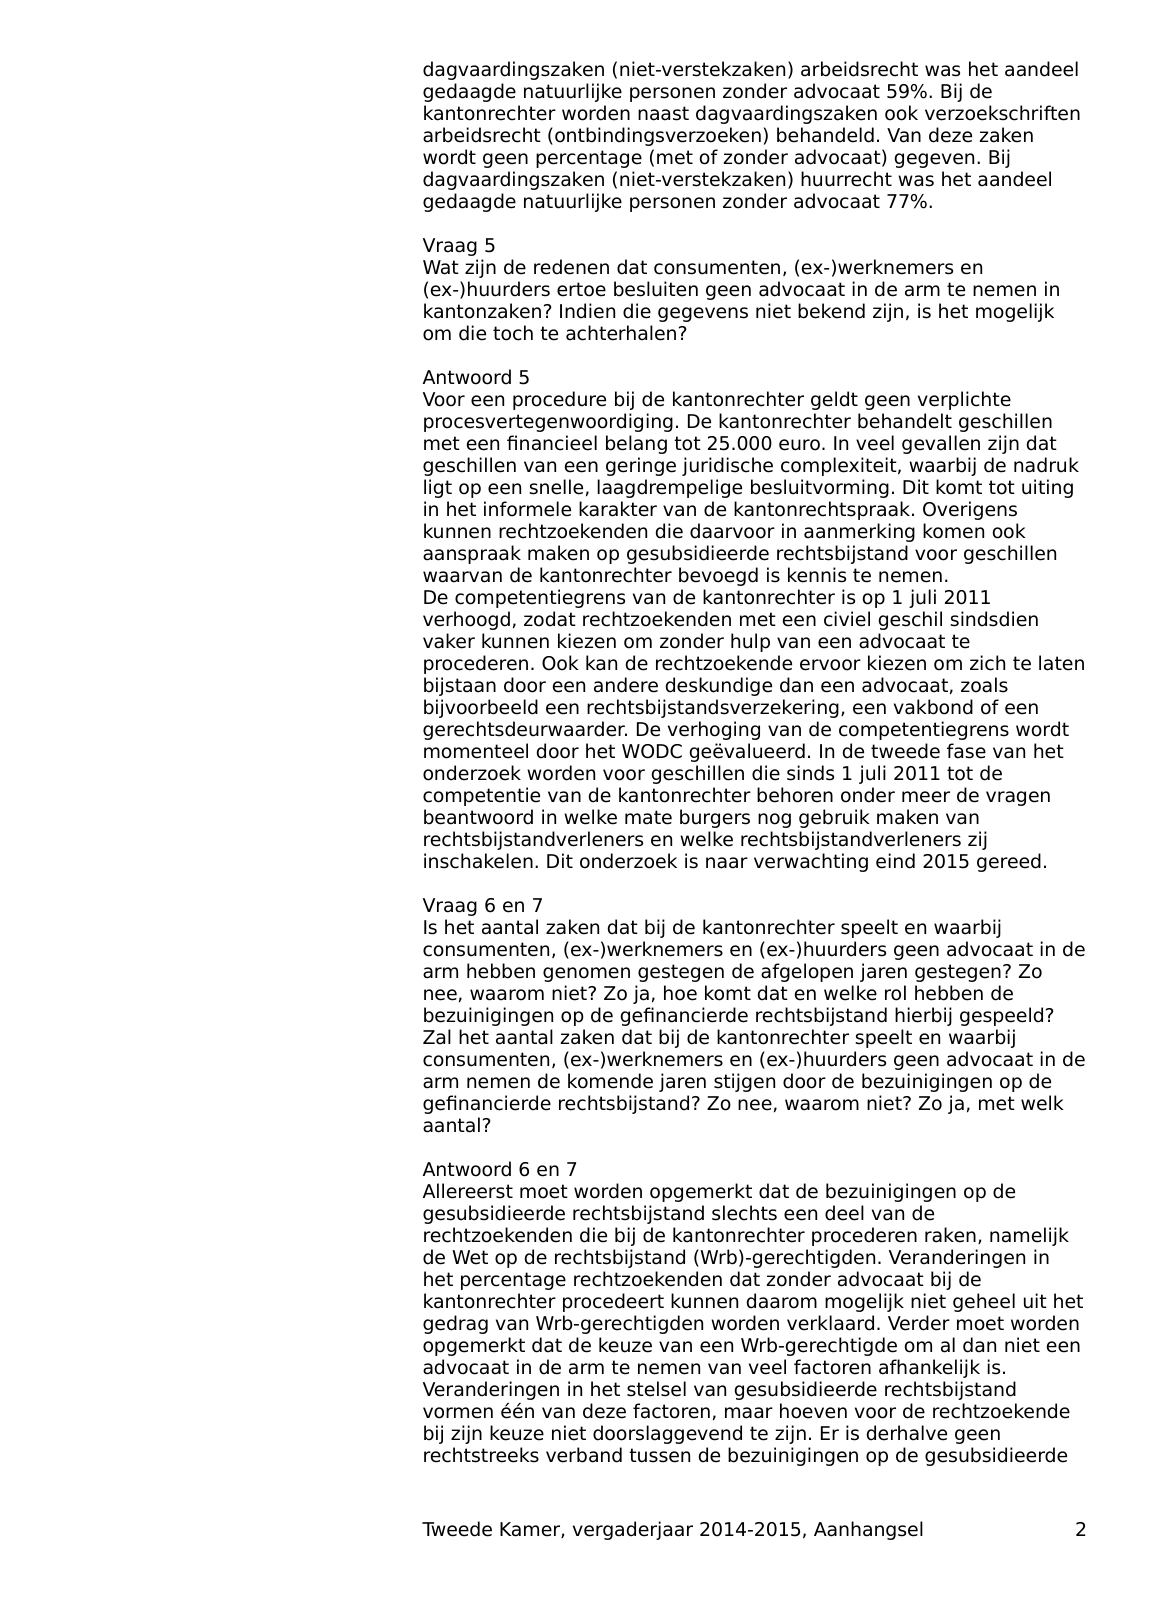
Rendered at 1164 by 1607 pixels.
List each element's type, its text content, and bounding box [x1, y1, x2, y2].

text Zal het aantal zaken dat bij de kantonrechter speelt en waarbij consumenten, (ex-)werknemers en (ex-)huurders geen advocaat in de arm nemen de komende jaren stijgen door de bezuinigingen op de gefinancierde rechtsbijstand? Zo nee, waarom niet? Zo ja, met welk aantal? [422, 1027, 1087, 1137]
text Antwoord 5 [422, 367, 1087, 389]
text Voor een procedure bij de kantonrechter geldt geen verplichte procesvertegenwoordiging. De kantonrechter behandelt geschillen met een financieel belang tot 25.000 euro. In veel gevallen zijn dat geschillen van een geringe juridische complexiteit, waarbij de nadruk ligt op een snelle, laagdrempelige besluitvorming. Dit komt tot uiting in het informele karakter van de kantonrechtspraak. Overigens kunnen rechtzoekenden die daarvoor in aanmerking komen ook aanspraak maken op gesubsidieerde rechtsbijstand voor geschillen waarvan de kantonrechter bevoegd is kennis te nemen. [422, 389, 1087, 587]
text Allereerst moet worden opgemerkt dat de bezuinigingen op de gesubsidieerde rechtsbijstand slechts een deel van de rechtzoekenden die bij de kantonrechter procederen raken, namelijk de Wet op de rechtsbijstand (Wrb)-gerechtigden. Veranderingen in het percentage rechtzoekenden dat zonder advocaat bij de kantonrechter procedeert kunnen daarom mogelijk niet geheel uit het gedrag van Wrb-gerechtigden worden verklaard. Verder moet worden opgemerkt dat de keuze van een Wrb-gerechtigde om al dan niet een advocaat in de arm te nemen van veel factoren afhankelijk is. Veranderingen in het stelsel van gesubsidieerde rechtsbijstand vormen één van deze factoren, maar hoeven voor de rechtzoekende bij zijn keuze niet doorslaggevend te zijn. Er is derhalve geen rechtstreeks verband tussen de bezuinigingen op de gesubsidieerde [422, 1181, 1087, 1467]
text De competentiegrens van de kantonrechter is op 1 juli 2011 verhoogd, zodat rechtzoekenden met een civiel geschil sindsdien vaker kunnen kiezen om zonder hulp van een advocaat te procederen. Ook kan de rechtzoekende ervoor kiezen om zich te laten bijstaan door een andere deskundige dan een advocaat, zoals bijvoorbeeld een rechtsbijstandsverzekering, een vakbond of een gerechtsdeurwaarder. De verhoging van de competentiegrens wordt momenteel door het WODC geëvalueerd. In de tweede fase van het onderzoek worden voor geschillen die sinds 1 juli 2011 tot de competentie van de kantonrechter behoren onder meer de vragen beantwoord in welke mate burgers nog gebruik maken van rechtsbijstandverleners en welke rechtsbijstandverleners zij inschakelen. Dit onderzoek is naar verwachting eind 2015 gereed. [422, 587, 1087, 873]
text Vraag 5 [422, 235, 1087, 257]
text Antwoord 6 en 7 [422, 1159, 1087, 1181]
text dagvaardingszaken (niet-verstekzaken) arbeidsrecht was het aandeel gedaagde natuurlijke personen zonder advocaat 59%. Bij de kantonrechter worden naast dagvaardingszaken ook verzoekschriften arbeidsrecht (ontbindingsverzoeken) behandeld. Van deze zaken wordt geen percentage (met of zonder advocaat) gegeven. Bij dagvaardingszaken (niet-verstekzaken) huurrecht was het aandeel gedaagde natuurlijke personen zonder advocaat 77%. [422, 59, 1087, 213]
text Is het aantal zaken dat bij de kantonrechter speelt en waarbij consumenten, (ex-)werknemers en (ex-)huurders geen advocaat in de arm hebben genomen gestegen de afgelopen jaren gestegen? Zo nee, waarom niet? Zo ja, hoe komt dat en welke rol hebben de bezuinigingen op de gefinancierde rechtsbijstand hierbij gespeeld? [422, 917, 1087, 1027]
text Vraag 6 en 7 [422, 895, 1087, 917]
text Wat zijn de redenen dat consumenten, (ex-)werknemers en (ex-)huurders ertoe besluiten geen advocaat in de arm te nemen in kantonzaken? Indien die gegevens niet bekend zijn, is het mogelijk om die toch te achterhalen? [422, 257, 1087, 345]
